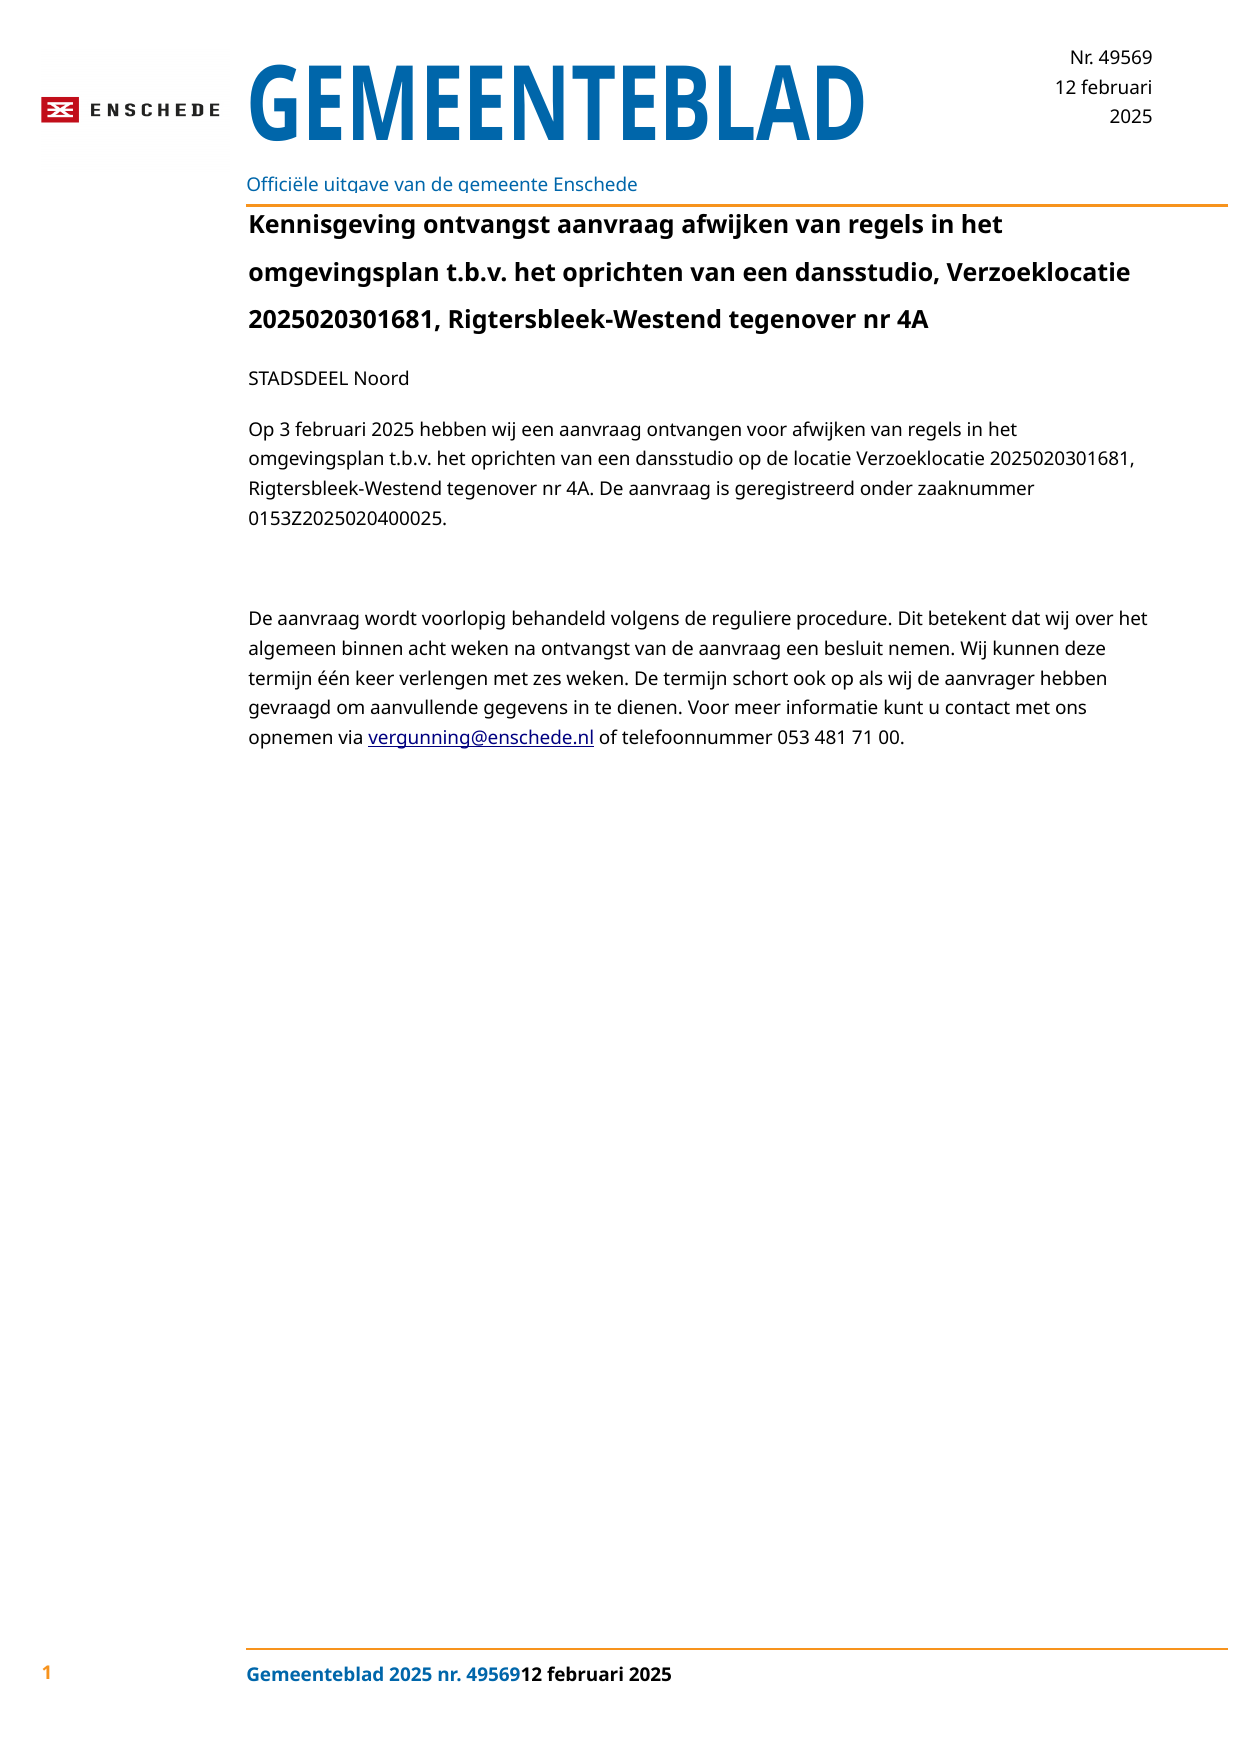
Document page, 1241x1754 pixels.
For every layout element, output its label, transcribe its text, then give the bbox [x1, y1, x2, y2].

text STADSDEEL Noord [248, 366, 1152, 391]
text Kennisgeving ontvangst aanvraag afwijken van regels in het omgevingsplan t.b.v. het oprichten van een dansstudio, Verzoeklocatie 2025020301681, Rigtersbleek-Westend tegenover nr 4A [248, 207, 1152, 336]
picture [41, 47, 231, 172]
text Op 3 februari 2025 hebben wij een aanvraag ontvangen voor afwijken van regels in het omgevingsplan t.b.v. het oprichten van een dansstudio op de locatie Verzoeklocatie 2025020301681, Rigtersbleek-Westend tegenover nr 4A. De aanvraag is geregistreerd onder zaaknummer 0153Z2025020400025. [248, 416, 1152, 530]
text De aanvraag wordt voorlopig behandeld volgens de reguliere procedure. Dit betekent dat wij over het algemeen binnen acht weken na ontvangst van de aanvraag een besluit nemen. Wij kunnen deze termijn één keer verlengen met zes weken. De termijn schort ook op als wij de aanvrager hebben gevraagd om aanvullende gegevens in te dienen. Voor meer informatie kunt u contact met ons opnemen via vergunning@enschede.nl of telefoonnummer 053 481 71 00. [248, 606, 1152, 749]
